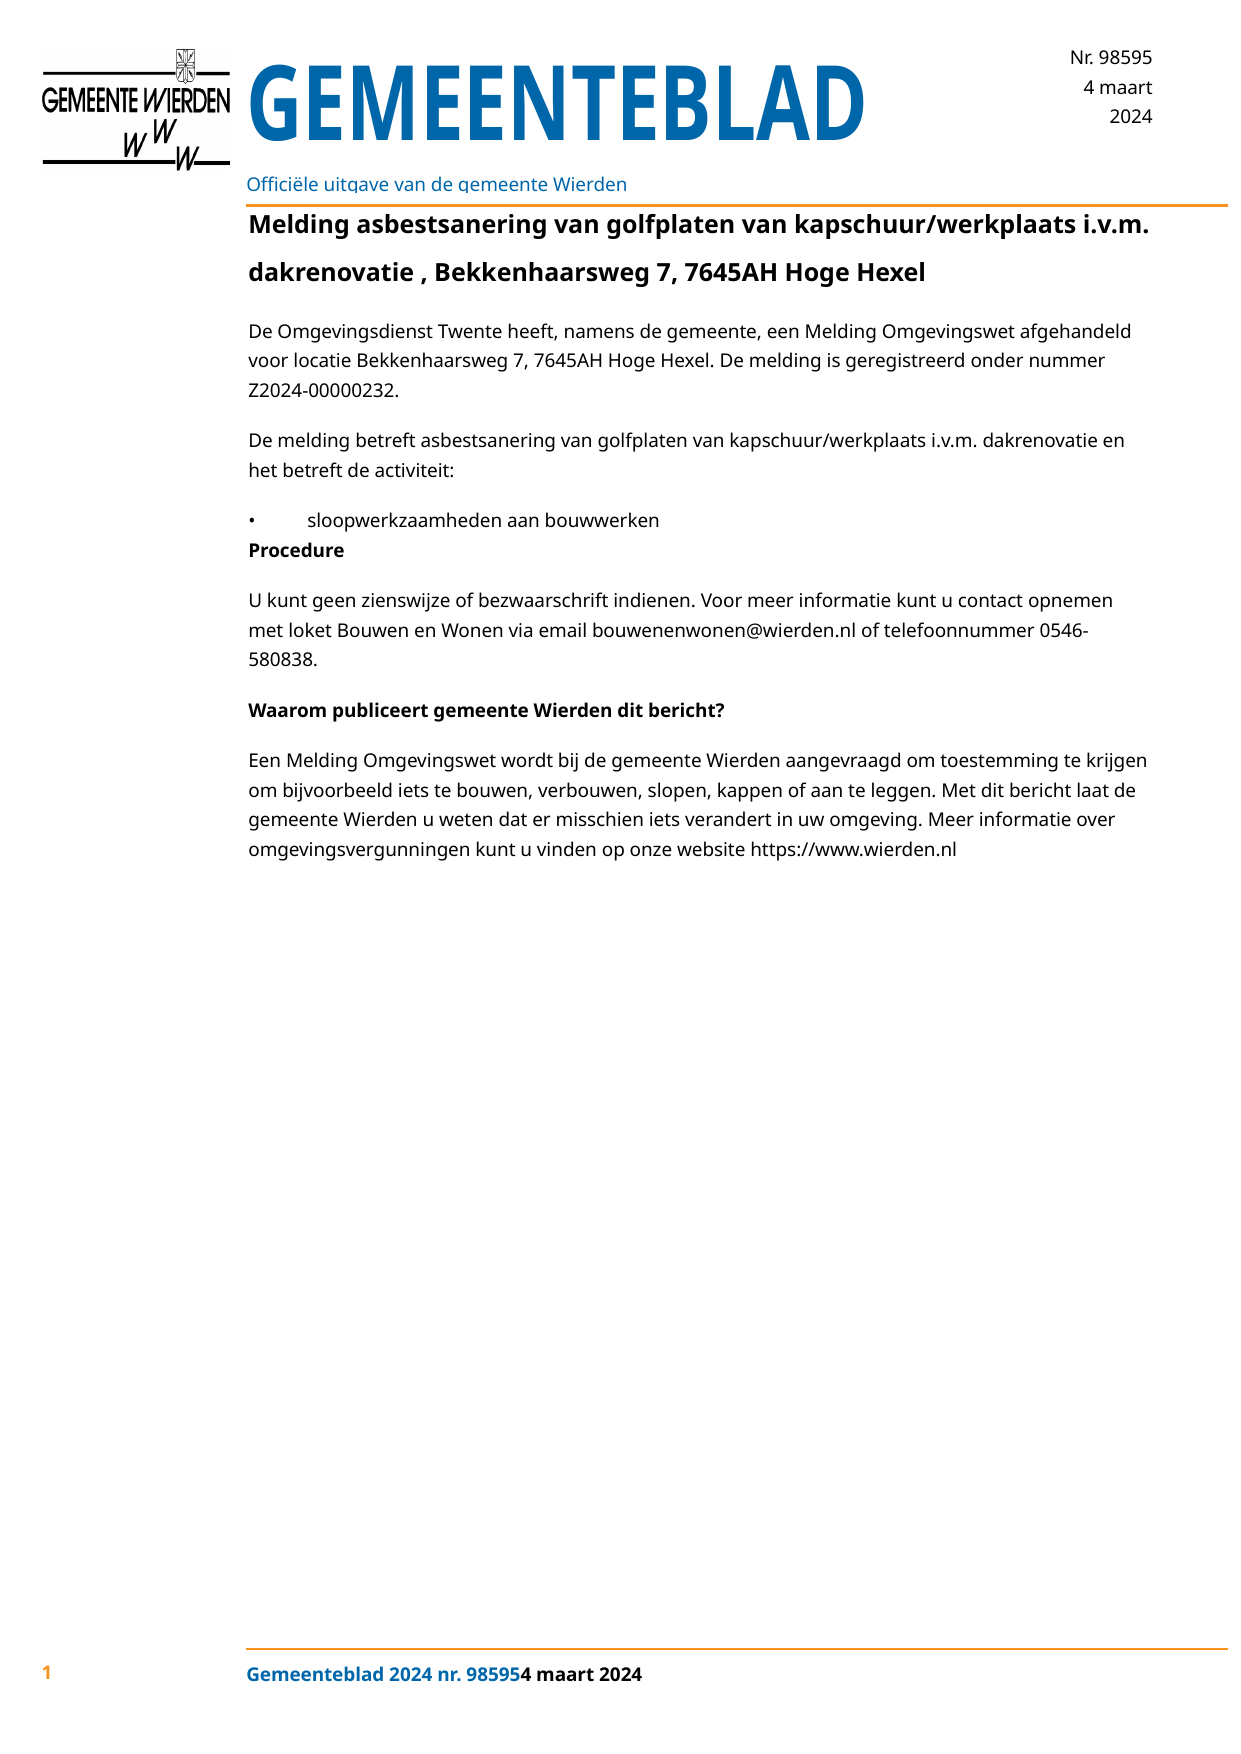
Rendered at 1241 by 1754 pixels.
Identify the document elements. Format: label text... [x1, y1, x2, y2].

list sloopwerkzaamheden aan bouwwerken [248, 507, 1152, 533]
text U kunt geen zienswijze of bezwaarschrift indienen. Voor meer informatie kunt u contact opnemen met loket Bouwen en Wonen via email bouwenenwonen@wierden.nl of telefoonnummer 0546-580838. [248, 587, 1152, 672]
text Een Melding Omgevingswet wordt bij de gemeente Wierden aangevraagd om toestemming te krijgen om bijvoorbeeld iets te bouwen, verbouwen, slopen, kappen of aan te leggen. Met dit bericht laat de gemeente Wierden u weten dat er misschien iets verandert in uw omgeving. Meer informatie over omgevingsvergunningen kunt u vinden op onze website https://www.wierden.nl [248, 747, 1152, 862]
text Melding asbestsanering van golfplaten van kapschuur/werkplaats i.v.m. dakrenovatie , Bekkenhaarsweg 7, 7645AH Hoge Hexel [248, 207, 1152, 288]
text De Omgevingsdienst Twente heeft, namens de gemeente, een Melding Omgevingswet afgehandeld voor locatie Bekkenhaarsweg 7, 7645AH Hoge Hexel. De melding is geregistreerd onder nummer Z2024-00000232. [248, 318, 1152, 403]
text De melding betreft asbestsanering van golfplaten van kapschuur/werkplaats i.v.m. dakrenovatie en het betreft de activiteit: [248, 427, 1152, 483]
text Procedure [248, 537, 1152, 563]
text Waarom publiceert gemeente Wierden dit bericht? [248, 697, 1152, 723]
picture [41, 47, 231, 172]
